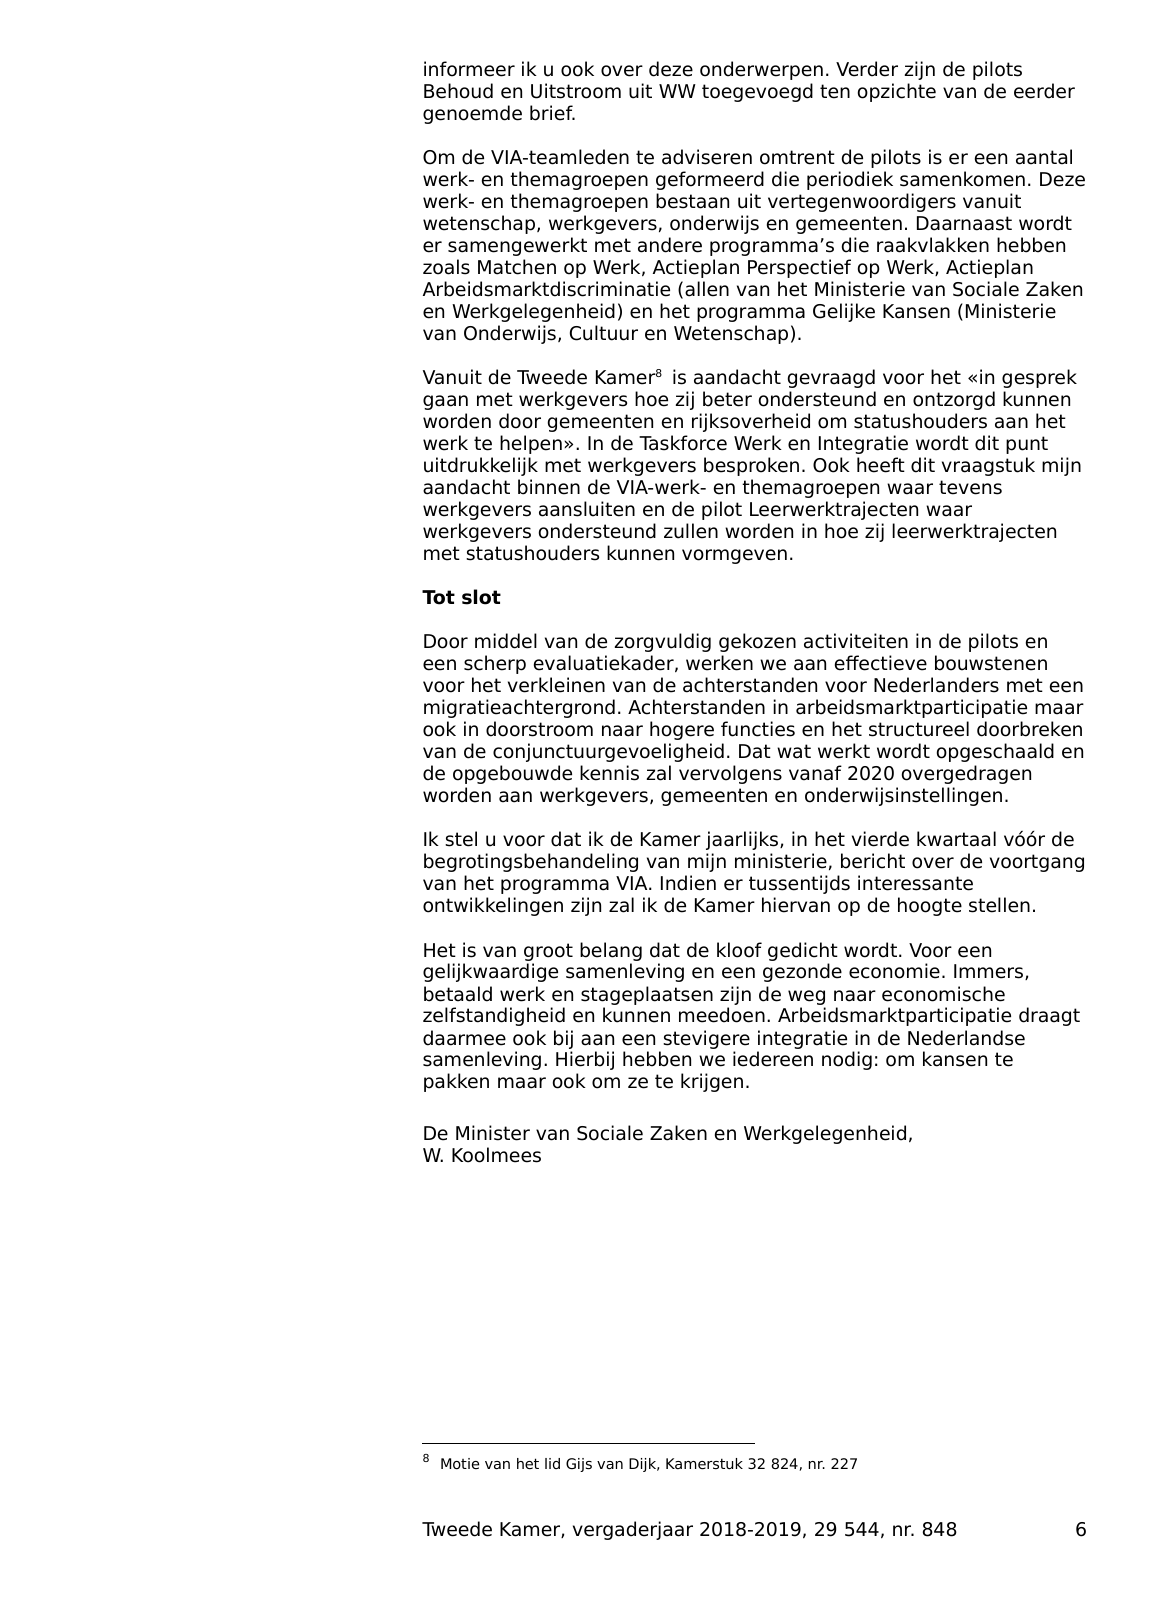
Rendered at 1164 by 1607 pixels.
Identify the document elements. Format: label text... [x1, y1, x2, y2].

text Vanuit de Tweede Kamer is aandacht gevraagd voor het «in gesprek gaan met werkgevers hoe zij beter ondersteund en ontzorgd kunnen worden door gemeenten en rijksoverheid om statushouders aan het werk te helpen». In de Taskforce Werk en Integratie wordt dit punt uitdrukkelijk met werkgevers besproken. Ook heeft dit vraagstuk mijn aandacht binnen de VIA-werk- en themagroepen waar tevens werkgevers aansluiten en de pilot Leerwerktrajecten waar werkgevers ondersteund zullen worden in hoe zij leerwerktrajecten met statushouders kunnen vormgeven. [422, 367, 1087, 565]
text Motie van het lid Gijs van Dijk, Kamerstuk 32 824, nr. 227 [422, 1452, 1087, 1474]
text Door middel van de zorgvuldig gekozen activiteiten in de pilots en een scherp evaluatiekader, werken we aan effectieve bouwstenen voor het verkleinen van de achterstanden voor Nederlanders met een migratieachtergrond. Achterstanden in arbeidsmarktparticipatie maar ook in doorstroom naar hogere functies en het structureel doorbreken van de conjunctuurgevoeligheid. Dat wat werkt wordt opgeschaald en de opgebouwde kennis zal vervolgens vanaf 2020 overgedragen worden aan werkgevers, gemeenten en onderwijsinstellingen. [422, 631, 1087, 807]
text Ik stel u voor dat ik de Kamer jaarlijks, in het vierde kwartaal vóór de begrotingsbehandeling van mijn ministerie, bericht over de voortgang van het programma VIA. Indien er tussentijds interessante ontwikkelingen zijn zal ik de Kamer hiervan op de hoogte stellen. [422, 829, 1087, 917]
text Het is van groot belang dat de kloof gedicht wordt. Voor een gelijkwaardige samenleving en een gezonde economie. Immers, betaald werk en stageplaatsen zijn de weg naar economische zelfstandigheid en kunnen meedoen. Arbeidsmarktparticipatie draagt daarmee ook bij aan een stevigere integratie in de Nederlandse samenleving. Hierbij hebben we iedereen nodig: om kansen te pakken maar ook om ze te krijgen. [422, 939, 1087, 1093]
subtitle Tot slot [422, 587, 1087, 609]
text De Minister van Sociale Zaken en Werkgelegenheid, W. Koolmees [422, 1123, 1087, 1167]
text informeer ik u ook over deze onderwerpen. Verder zijn de pilots Behoud en Uitstroom uit WW toegevoegd ten opzichte van de eerder genoemde brief. [422, 59, 1087, 125]
text Om de VIA-teamleden te adviseren omtrent de pilots is er een aantal werk- en themagroepen geformeerd die periodiek samenkomen. Deze werk- en themagroepen bestaan uit vertegenwoordigers vanuit wetenschap, werkgevers, onderwijs en gemeenten. Daarnaast wordt er samengewerkt met andere programma’s die raakvlakken hebben zoals Matchen op Werk, Actieplan Perspectief op Werk, Actieplan Arbeidsmarktdiscriminatie (allen van het Ministerie van Sociale Zaken en Werkgelegenheid) en het programma Gelijke Kansen (Ministerie van Onderwijs, Cultuur en Wetenschap). [422, 147, 1087, 345]
